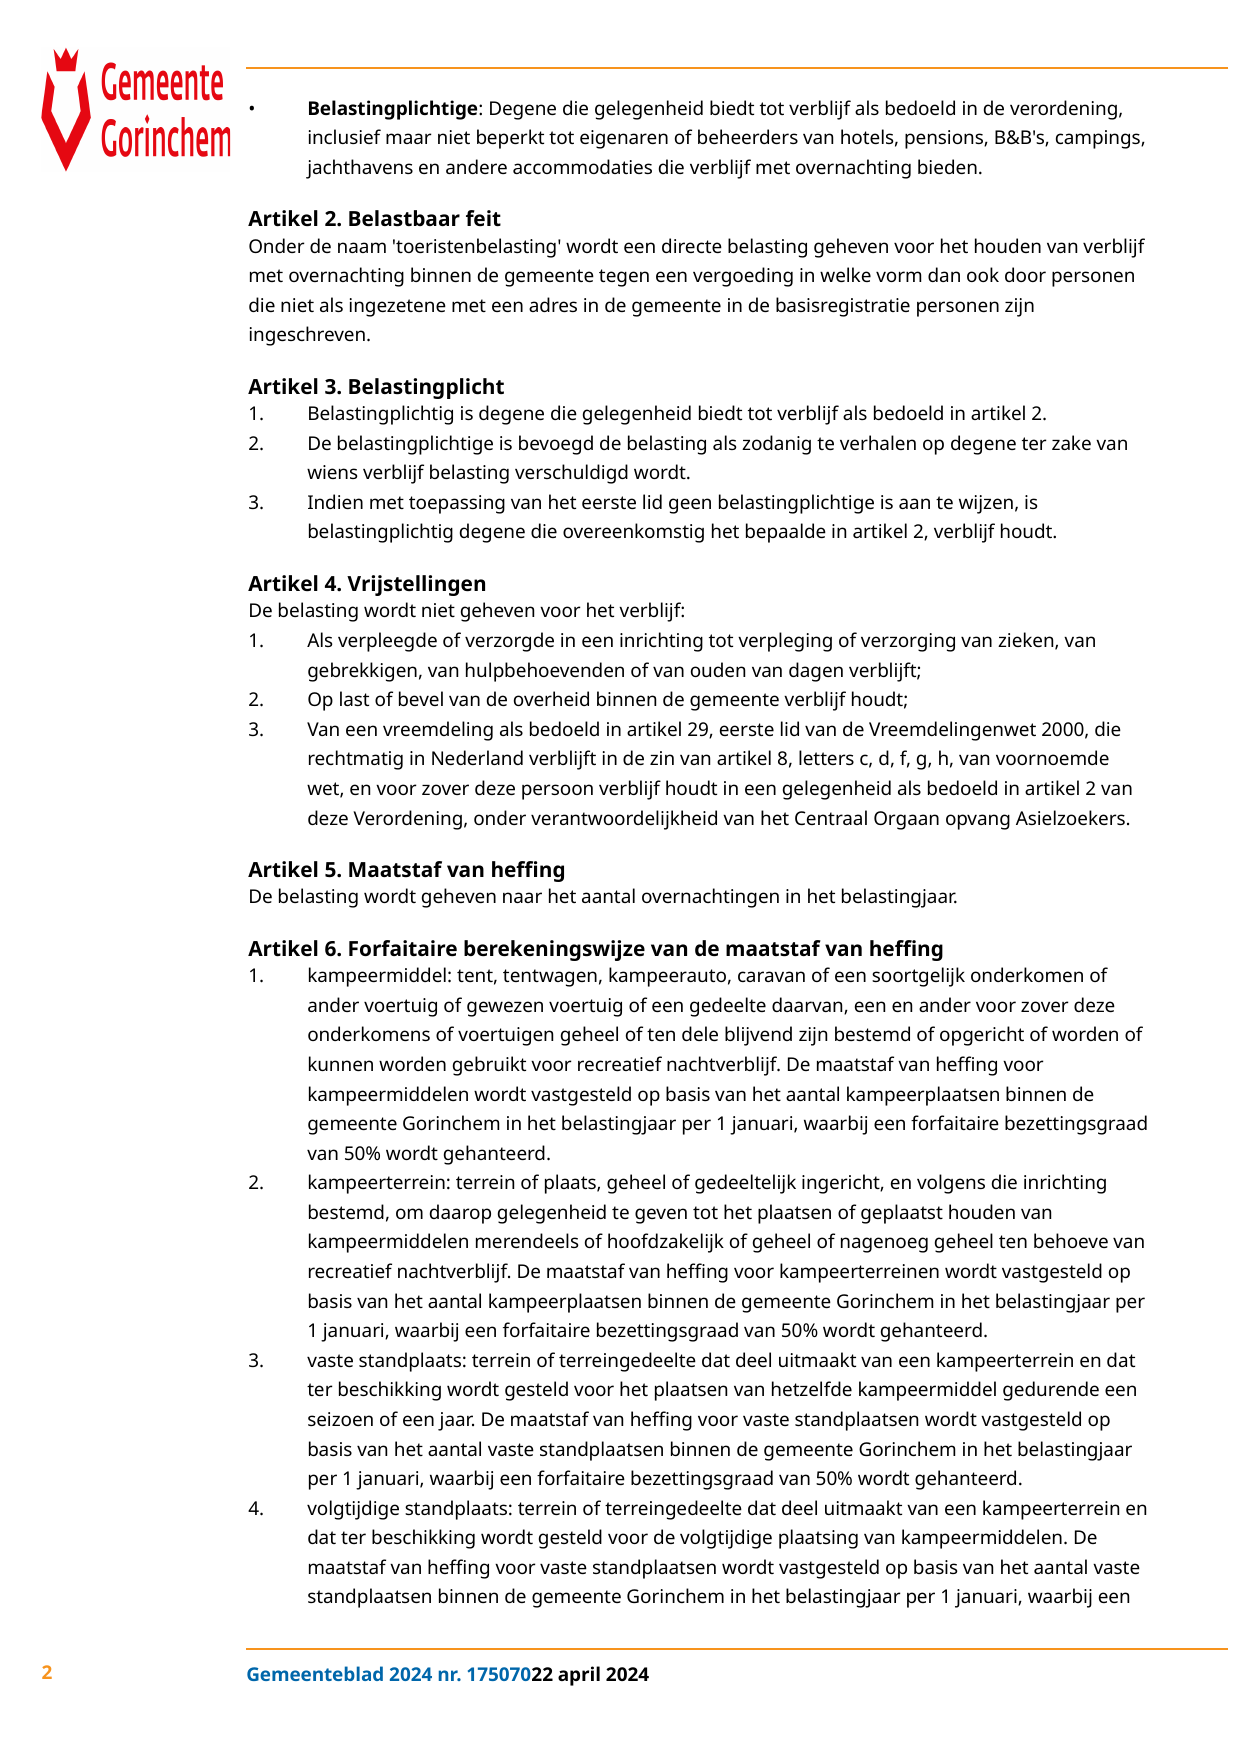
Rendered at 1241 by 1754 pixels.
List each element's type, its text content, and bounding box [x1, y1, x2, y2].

text Artikel 6. Forfaitaire berekeningswijze van de maatstaf van heffing [248, 934, 1152, 962]
list Van een vreemdeling als bedoeld in artikel 29, eerste lid van de Vreemdelingenwet 2000, die rechtmatig in Nederland verblijft in de zin van artikel 8, letters c, d, f, g, h, van voornoemde wet, en voor zover deze persoon verblijf houdt in een gelegenheid als bedoeld in artikel 2 van deze Verordening, onder verantwoordelijkheid van het Centraal Orgaan opvang Asielzoekers. [248, 716, 1152, 830]
list Indien met toepassing van het eerste lid geen belastingplichtige is aan te wijzen, is belastingplichtig degene die overeenkomstig het bepaalde in artikel 2, verblijf houdt. [248, 489, 1152, 544]
text Artikel 4. Vrijstellingen [248, 569, 1152, 598]
list kampeerterrein: terrein of plaats, geheel of gedeeltelijk ingericht, en volgens die inrichting bestemd, om daarop gelegenheid te geven tot het plaatsen of geplaatst houden van kampeermiddelen merendeels of hoofdzakelijk of geheel of nagenoeg geheel ten behoeve van recreatief nachtverblijf. De maatstaf van heffing voor kampeerterreinen wordt vastgesteld op basis van het aantal kampeerplaatsen binnen de gemeente Gorinchem in het belastingjaar per 1 januari, waarbij een forfaitaire bezettingsgraad van 50% wordt gehanteerd. [248, 1169, 1152, 1343]
list vaste standplaats: terrein of terreingedeelte dat deel uitmaakt van een kampeerterrein en dat ter beschikking wordt gesteld voor het plaatsen van hetzelfde kampeermiddel gedurende een seizoen of een jaar. De maatstaf van heffing voor vaste standplaatsen wordt vastgesteld op basis van het aantal vaste standplaatsen binnen de gemeente Gorinchem in het belastingjaar per 1 januari, waarbij een forfaitaire bezettingsgraad van 50% wordt gehanteerd. [248, 1347, 1152, 1491]
text Onder de naam 'toeristenbelasting' wordt een directe belasting geheven voor het houden van verblijf met overnachting binnen de gemeente tegen een vergoeding in welke vorm dan ook door personen die niet als ingezetene met een adres in de gemeente in de basisregistratie personen zijn ingeschreven. [248, 233, 1152, 347]
text De belasting wordt geheven naar het aantal overnachtingen in het belastingjaar. [248, 883, 1152, 909]
picture [41, 47, 231, 172]
list volgtijdige standplaats: terrein of terreingedeelte dat deel uitmaakt van een kampeerterrein en dat ter beschikking wordt gesteld voor de volgtijdige plaatsing van kampeermiddelen. De maatstaf van heffing voor vaste standplaatsen wordt vastgesteld op basis van het aantal vaste standplaatsen binnen de gemeente Gorinchem in het belastingjaar per 1 januari, waarbij een [248, 1495, 1152, 1609]
list Belastingplichtig is degene die gelegenheid biedt tot verblijf als bedoeld in artikel 2. [248, 400, 1152, 426]
list kampeermiddel: tent, tentwagen, kampeerauto, caravan of een soortgelijk onderkomen of ander voertuig of gewezen voertuig of een gedeelte daarvan, een en ander voor zover deze onderkomens of voertuigen geheel of ten dele blijvend zijn bestemd of opgericht of worden of kunnen worden gebruikt voor recreatief nachtverblijf. De maatstaf van heffing voor kampeermiddelen wordt vastgesteld op basis van het aantal kampeerplaatsen binnen de gemeente Gorinchem in het belastingjaar per 1 januari, waarbij een forfaitaire bezettingsgraad van 50% wordt gehanteerd. [248, 962, 1152, 1166]
text Artikel 3. Belastingplicht [248, 372, 1152, 400]
list Als verpleegde of verzorgde in een inrichting tot verpleging of verzorging van zieken, van gebrekkigen, van hulpbehoevenden of van ouden van dagen verblijft; [248, 627, 1152, 682]
list Op last of bevel van de overheid binnen de gemeente verblijf houdt; [248, 686, 1152, 712]
list Belastingplichtige: Degene die gelegenheid biedt tot verblijf als bedoeld in de verordening, inclusief maar niet beperkt tot eigenaren of beheerders van hotels, pensions, B&B's, campings, jachthavens en andere accommodaties die verblijf met overnachting bieden. [248, 95, 1152, 180]
text De belasting wordt niet geheven voor het verblijf: [248, 598, 1152, 623]
list De belastingplichtige is bevoegd de belasting als zodanig te verhalen op degene ter zake van wiens verblijf belasting verschuldigd wordt. [248, 430, 1152, 485]
text Artikel 5. Maatstaf van heffing [248, 855, 1152, 883]
text Artikel 2. Belastbaar feit [248, 204, 1152, 233]
